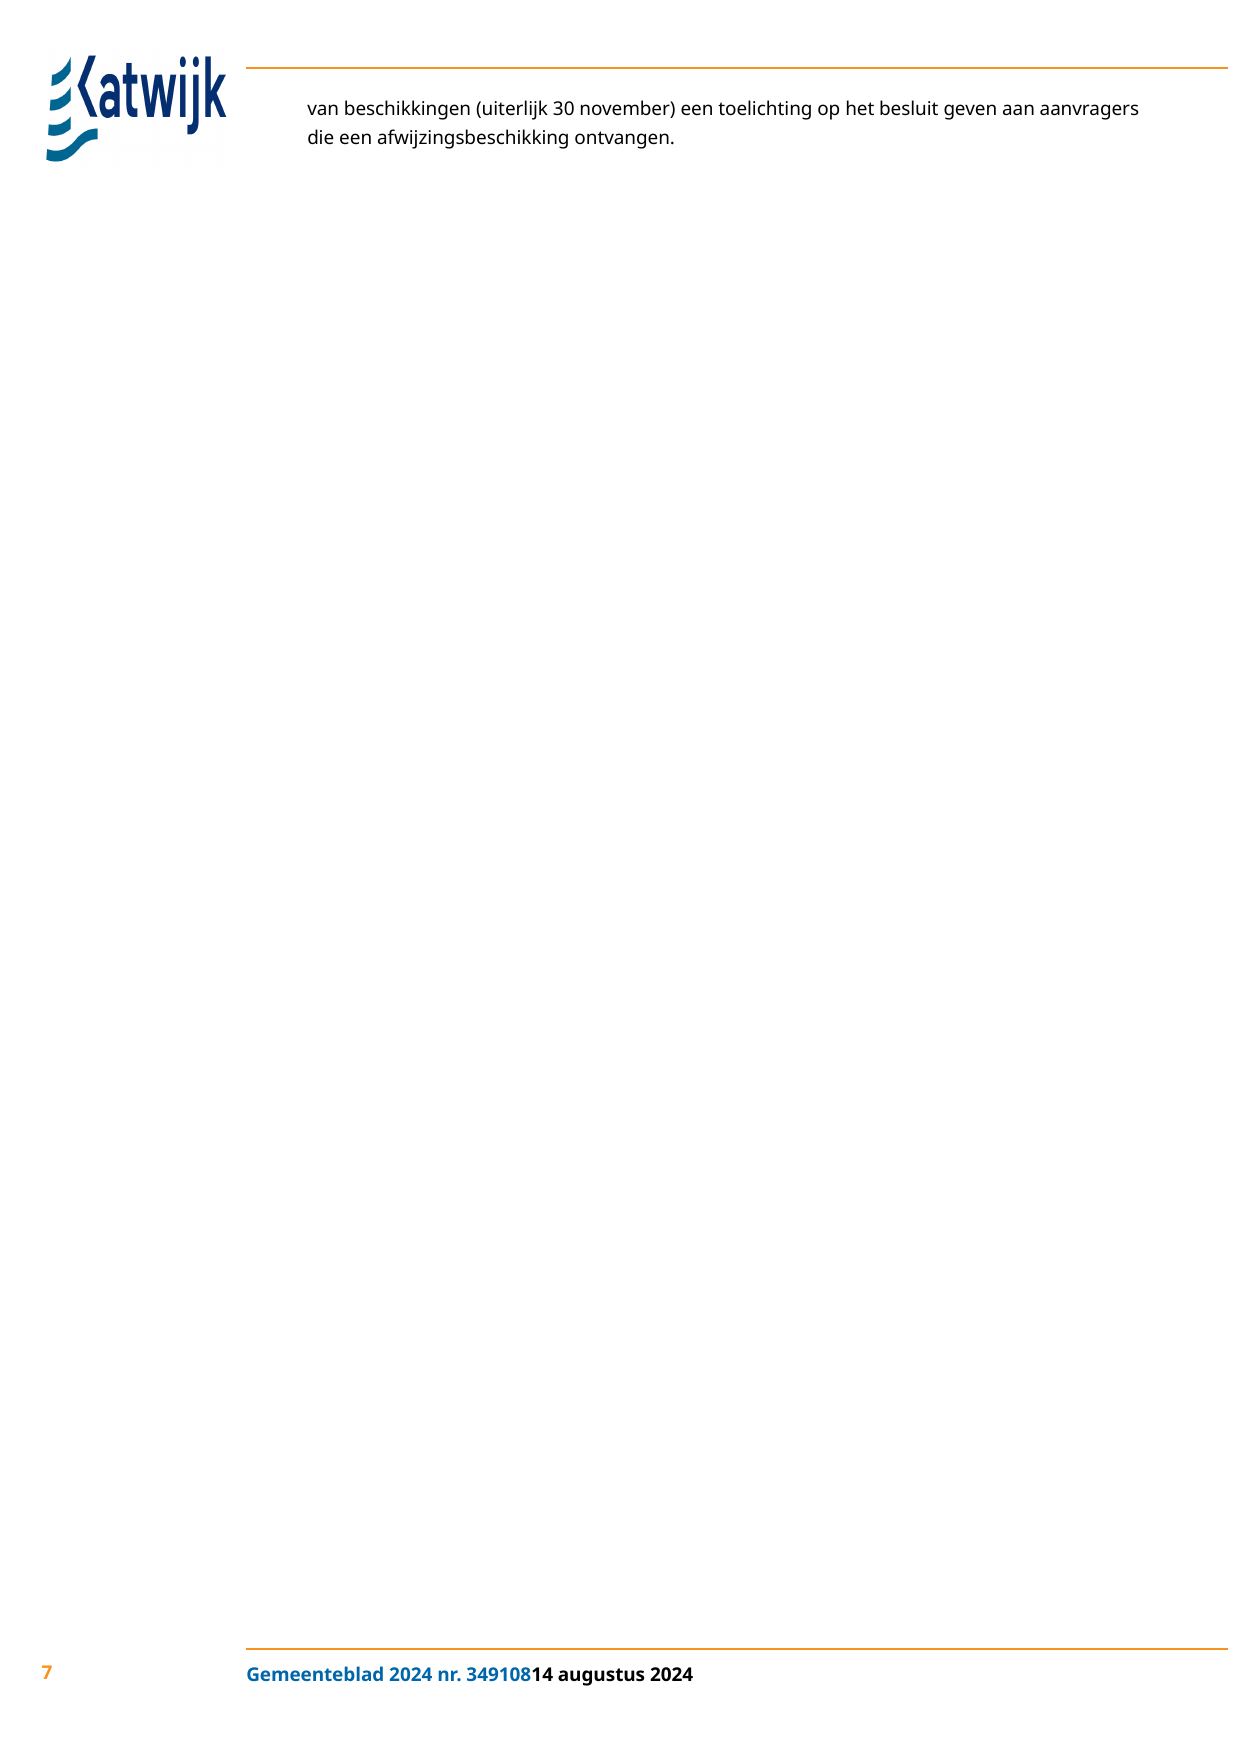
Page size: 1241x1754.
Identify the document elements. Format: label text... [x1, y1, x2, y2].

picture [41, 47, 231, 172]
list van beschikkingen (uiterlijk 30 november) een toelichting op het besluit geven aan aanvragers die een afwijzingsbeschikking ontvangen. [248, 95, 1152, 150]
